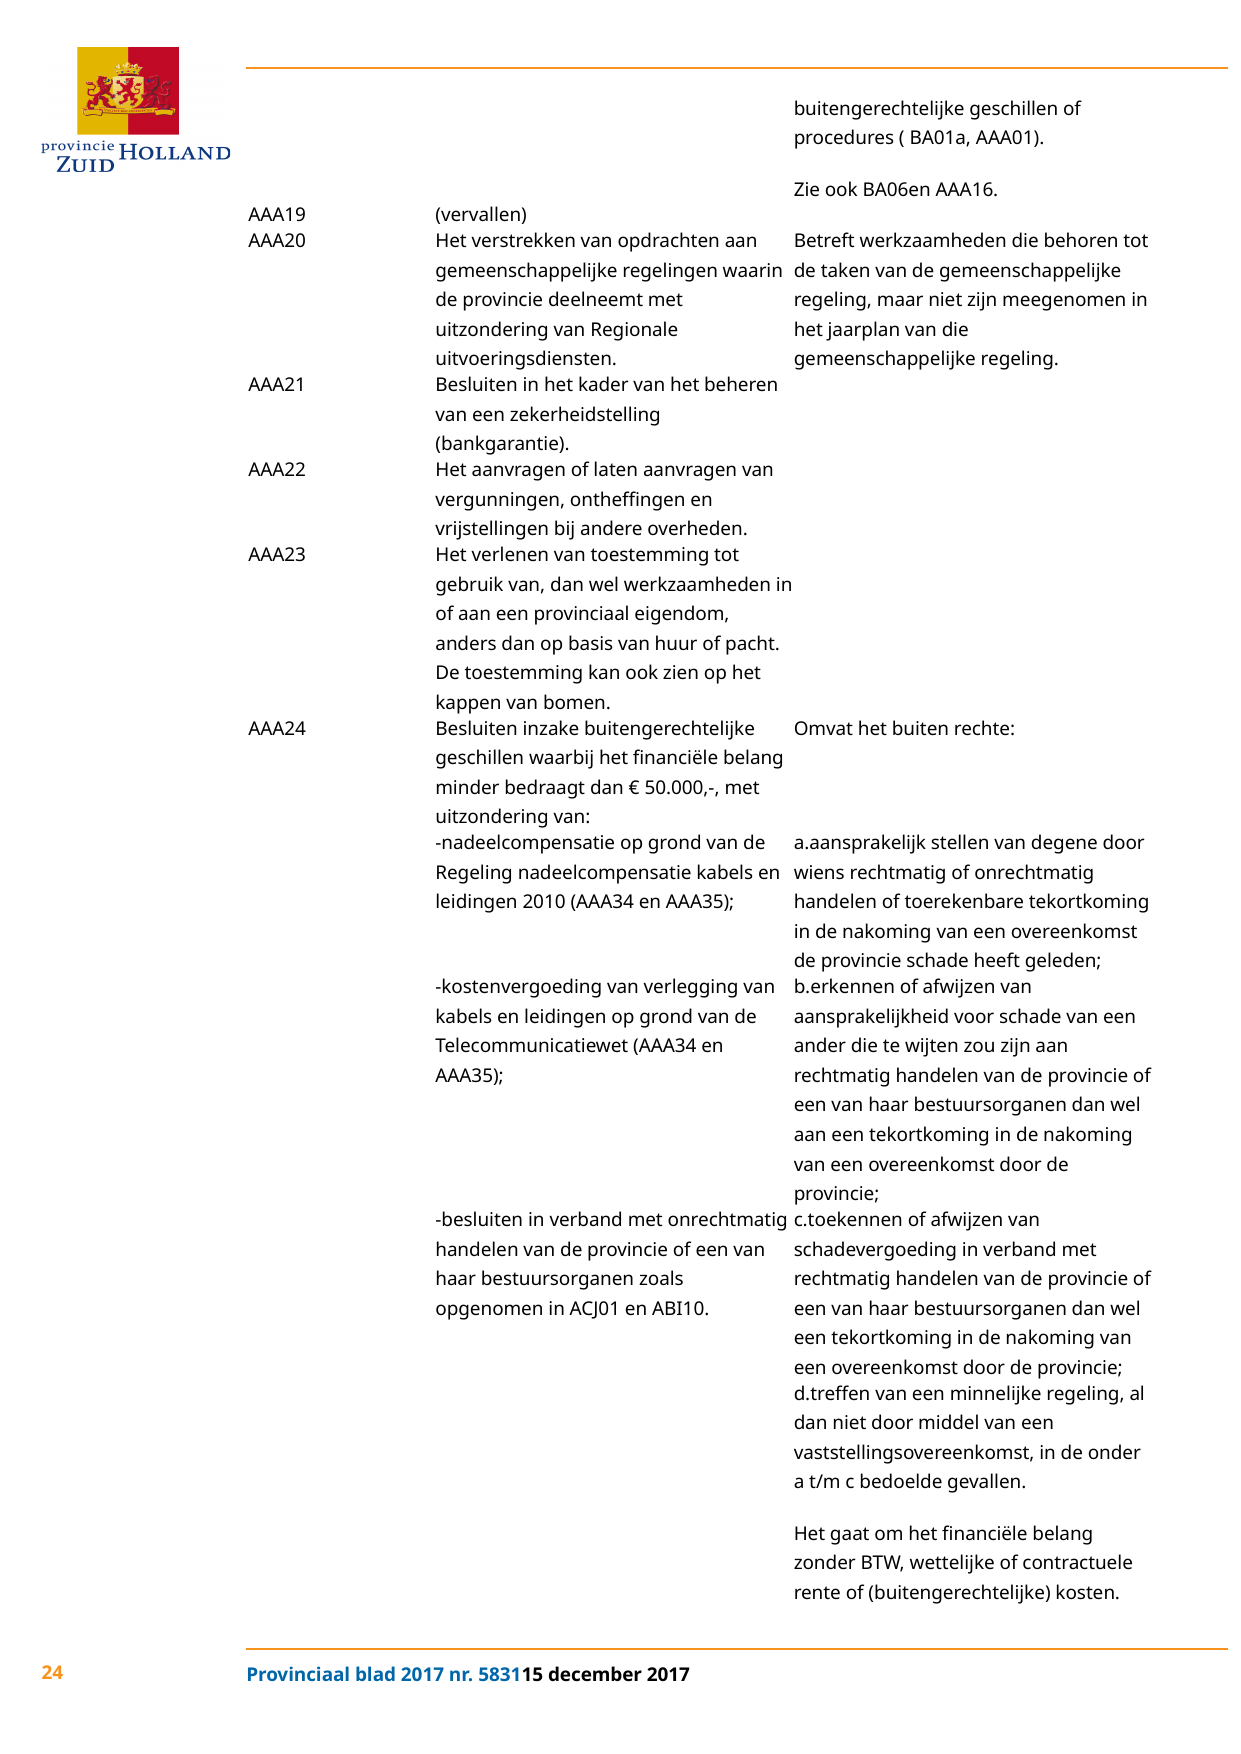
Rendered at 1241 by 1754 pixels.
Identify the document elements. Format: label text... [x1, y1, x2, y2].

table_cell [794, 456, 1152, 541]
table_cell [248, 973, 435, 1206]
table_cell [435, 150, 793, 176]
table_cell [435, 95, 793, 150]
table_cell buitengerechtelijke geschillen of procedures ( BA01a, AAA01). [794, 95, 1152, 150]
table_cell [794, 371, 1152, 456]
table_cell AAA20 [248, 227, 435, 371]
table_cell -kostenvergoeding van verlegging van kabels en leidingen op grond van de Telecommunicatiewet (AAA34 en AAA35); [435, 973, 793, 1206]
table_cell (vervallen) [435, 202, 793, 227]
table_cell -besluiten in verband met onrechtmatig handelen van de provincie of een van haar bestuursorganen zoals opgenomen in ACJ01 en ABI10. [435, 1206, 793, 1380]
table_cell AAA21 [248, 371, 435, 456]
table_cell AAA22 [248, 456, 435, 541]
table_cell [435, 1380, 793, 1494]
table_cell [435, 176, 793, 202]
table_cell Besluiten in het kader van het beheren van een zekerheidstelling (bankgarantie). [435, 371, 793, 456]
table_cell -nadeelcompensatie op grond van de Regeling nadeelcompensatie kabels en leidingen 2010 (AAA34 en AAA35); [435, 829, 793, 973]
table_cell [248, 176, 435, 202]
table_cell Zie ook BA06en AAA16. [794, 176, 1152, 202]
table_cell [794, 1494, 1152, 1520]
picture [41, 47, 231, 172]
table_cell Omvat het buiten rechte: [794, 715, 1152, 829]
table_cell AAA23 [248, 541, 435, 715]
table_cell [248, 1494, 435, 1520]
table_cell c.toekennen of afwijzen van schadevergoeding in verband met rechtmatig handelen van de provincie of een van haar bestuursorganen dan wel een tekortkoming in de nakoming van een overeenkomst door de provincie; [794, 1206, 1152, 1380]
table_cell Het verlenen van toestemming tot gebruik van, dan wel werkzaamheden in of aan een provinciaal eigendom, anders dan op basis van huur of pacht. De toestemming kan ook zien op het kappen van bomen. [435, 541, 793, 715]
table_cell [248, 829, 435, 973]
table_cell Besluiten inzake buitengerechtelijke geschillen waarbij het financiële belang minder bedraagt dan € 50.000,-, met uitzondering van: [435, 715, 793, 829]
table_cell Het verstrekken van opdrachten aan gemeenschappelijke regelingen waarin de provincie deelneemt met uitzondering van Regionale uitvoeringsdiensten. [435, 227, 793, 371]
table_cell d.treffen van een minnelijke regeling, al dan niet door middel van een vaststellingsovereenkomst, in de onder a t/m c bedoelde gevallen. [794, 1380, 1152, 1494]
table_cell [248, 1206, 435, 1380]
table_cell Betreft werkzaamheden die behoren tot de taken van de gemeenschappelijke regeling, maar niet zijn meegenomen in het jaarplan van die gemeenschappelijke regeling. [794, 227, 1152, 371]
table_cell Het gaat om het financiële belang zonder BTW, wettelijke of contractuele rente of (buitengerechtelijke) kosten. [794, 1520, 1152, 1605]
table_cell [248, 1520, 435, 1605]
table_cell AAA24 [248, 715, 435, 829]
table_cell [794, 150, 1152, 176]
table_cell [248, 1380, 435, 1494]
table_cell [794, 202, 1152, 227]
table_cell [435, 1494, 793, 1520]
table_cell a.aansprakelijk stellen van degene door wiens rechtmatig of onrechtmatig handelen of toerekenbare tekortkoming in de nakoming van een overeenkomst de provincie schade heeft geleden; [794, 829, 1152, 973]
table_cell [248, 150, 435, 176]
table_cell [248, 95, 435, 150]
table_cell [435, 1520, 793, 1605]
table_cell [794, 541, 1152, 715]
table_cell b.erkennen of afwijzen van aansprakelijkheid voor schade van een ander die te wijten zou zijn aan rechtmatig handelen van de provincie of een van haar bestuursorganen dan wel aan een tekortkoming in de nakoming van een overeenkomst door de provincie; [794, 973, 1152, 1206]
table_cell AAA19 [248, 202, 435, 227]
table_cell Het aanvragen of laten aanvragen van vergunningen, ontheffingen en vrijstellingen bij andere overheden. [435, 456, 793, 541]
